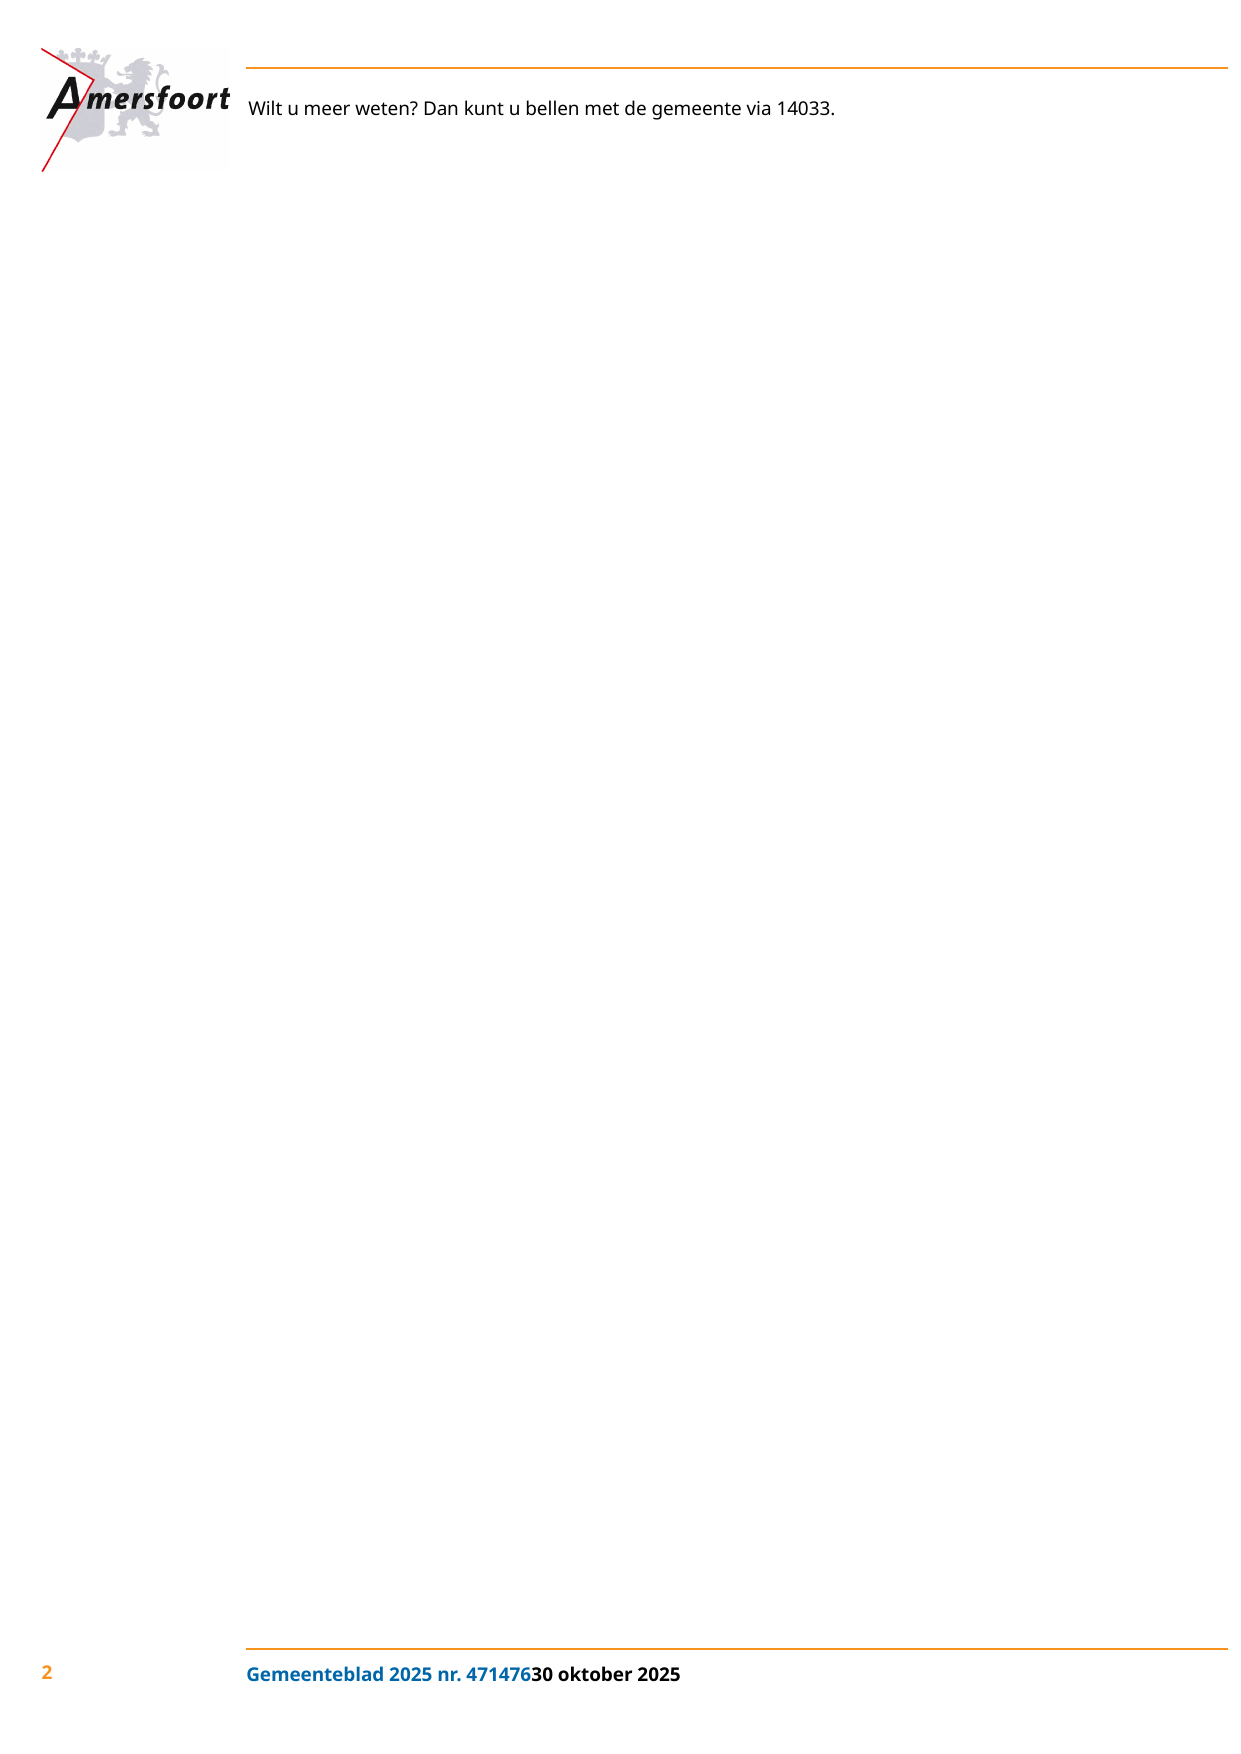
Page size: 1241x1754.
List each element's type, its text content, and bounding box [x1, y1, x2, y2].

picture [41, 47, 231, 172]
text Wilt u meer weten? Dan kunt u bellen met de gemeente via 14033. [248, 95, 1152, 121]
